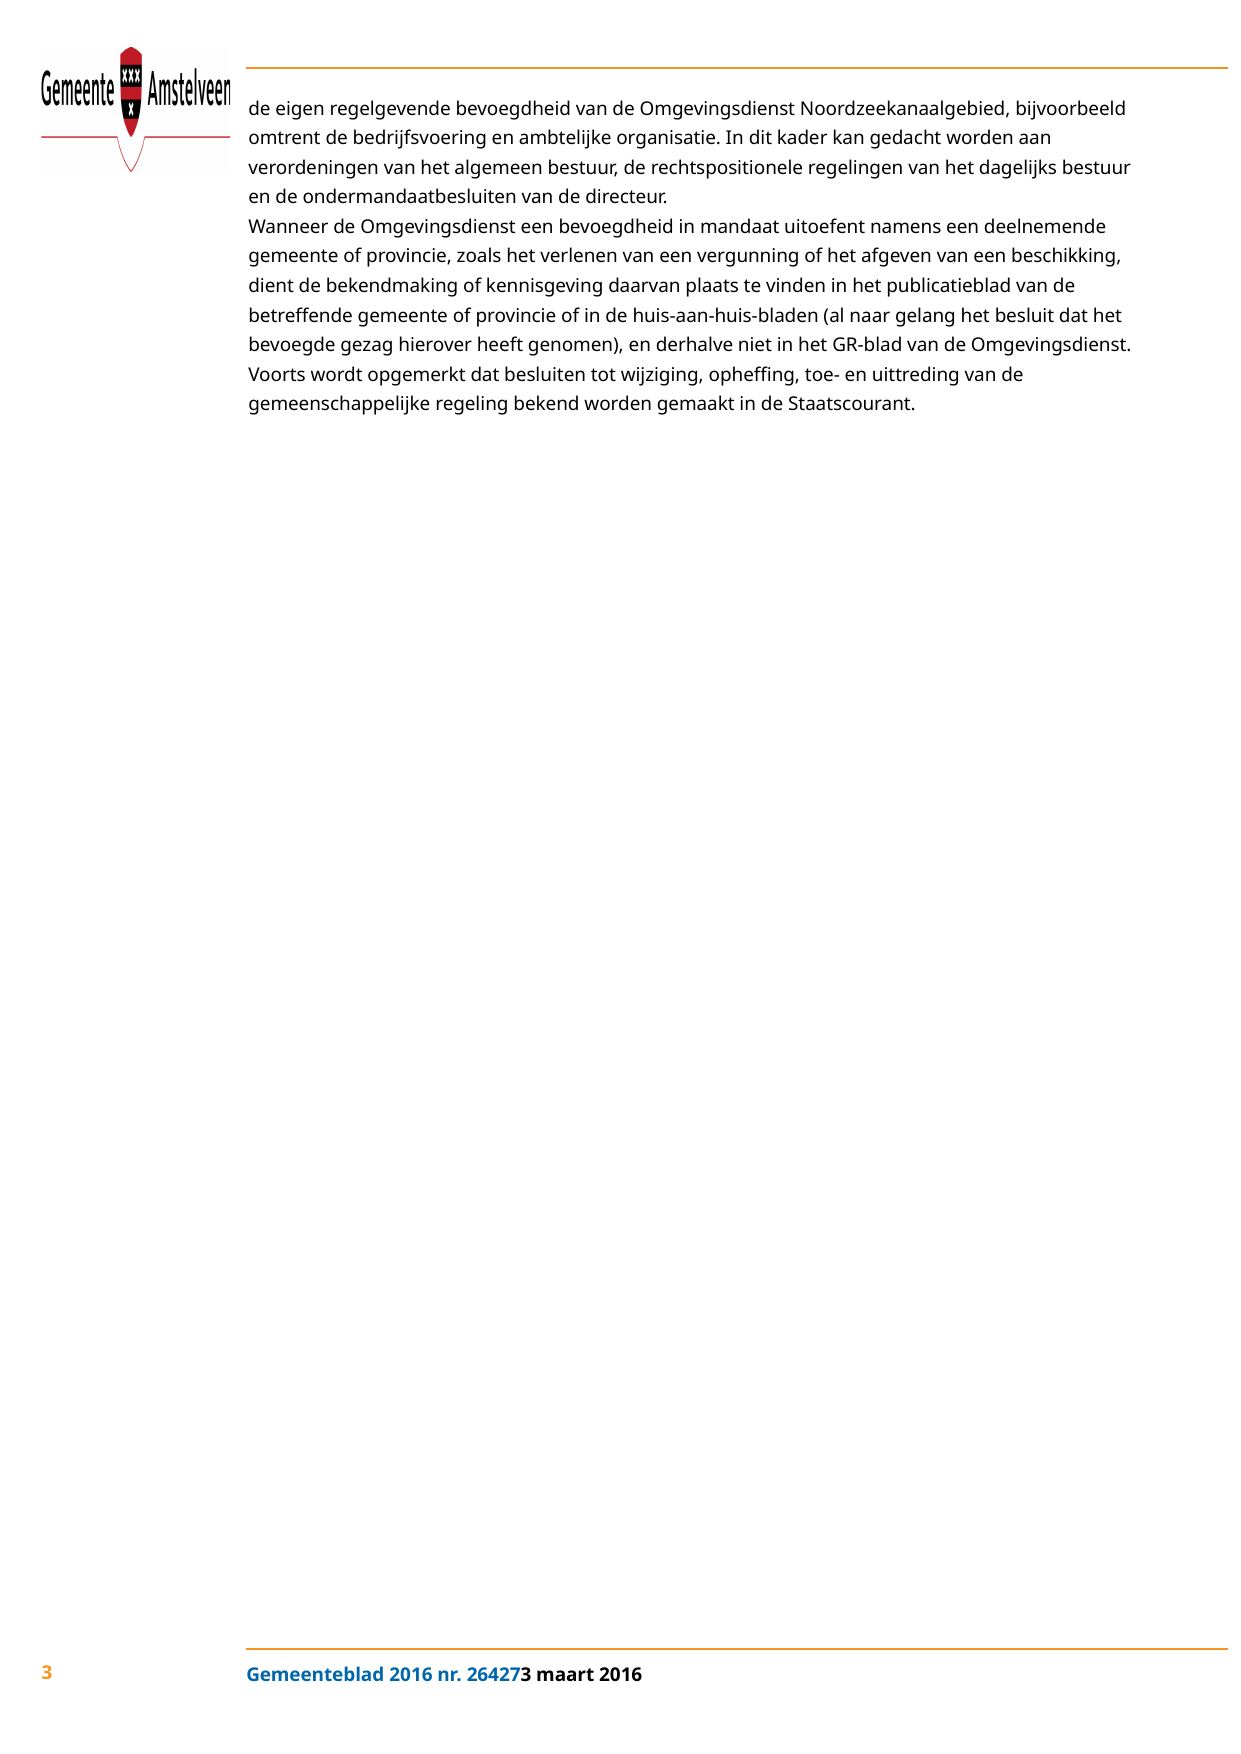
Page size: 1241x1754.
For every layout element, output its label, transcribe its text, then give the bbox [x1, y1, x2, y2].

picture [41, 47, 231, 172]
text Wanneer de Omgevingsdienst een bevoegdheid in mandaat uitoefent namens een deelnemende gemeente of provincie, zoals het verlenen van een vergunning of het afgeven van een beschikking, dient de bekendmaking of kennisgeving daarvan plaats te vinden in het publicatieblad van de betreffende gemeente of provincie of in de huis-aan-huis-bladen (al naar gelang het besluit dat het bevoegde gezag hierover heeft genomen), en derhalve niet in het GR-blad van de Omgevingsdienst. Voorts wordt opgemerkt dat besluiten tot wijziging, opheffing, toe- en uittreding van de gemeenschappelijke regeling bekend worden gemaakt in de Staatscourant. [248, 213, 1152, 416]
text de eigen regelgevende bevoegdheid van de Omgevingsdienst Noordzeekanaalgebied, bijvoorbeeld omtrent de bedrijfsvoering en ambtelijke organisatie. In dit kader kan gedacht worden aan verordeningen van het algemeen bestuur, de rechtspositionele regelingen van het dagelijks bestuur en de ondermandaatbesluiten van de directeur. [248, 95, 1152, 209]
